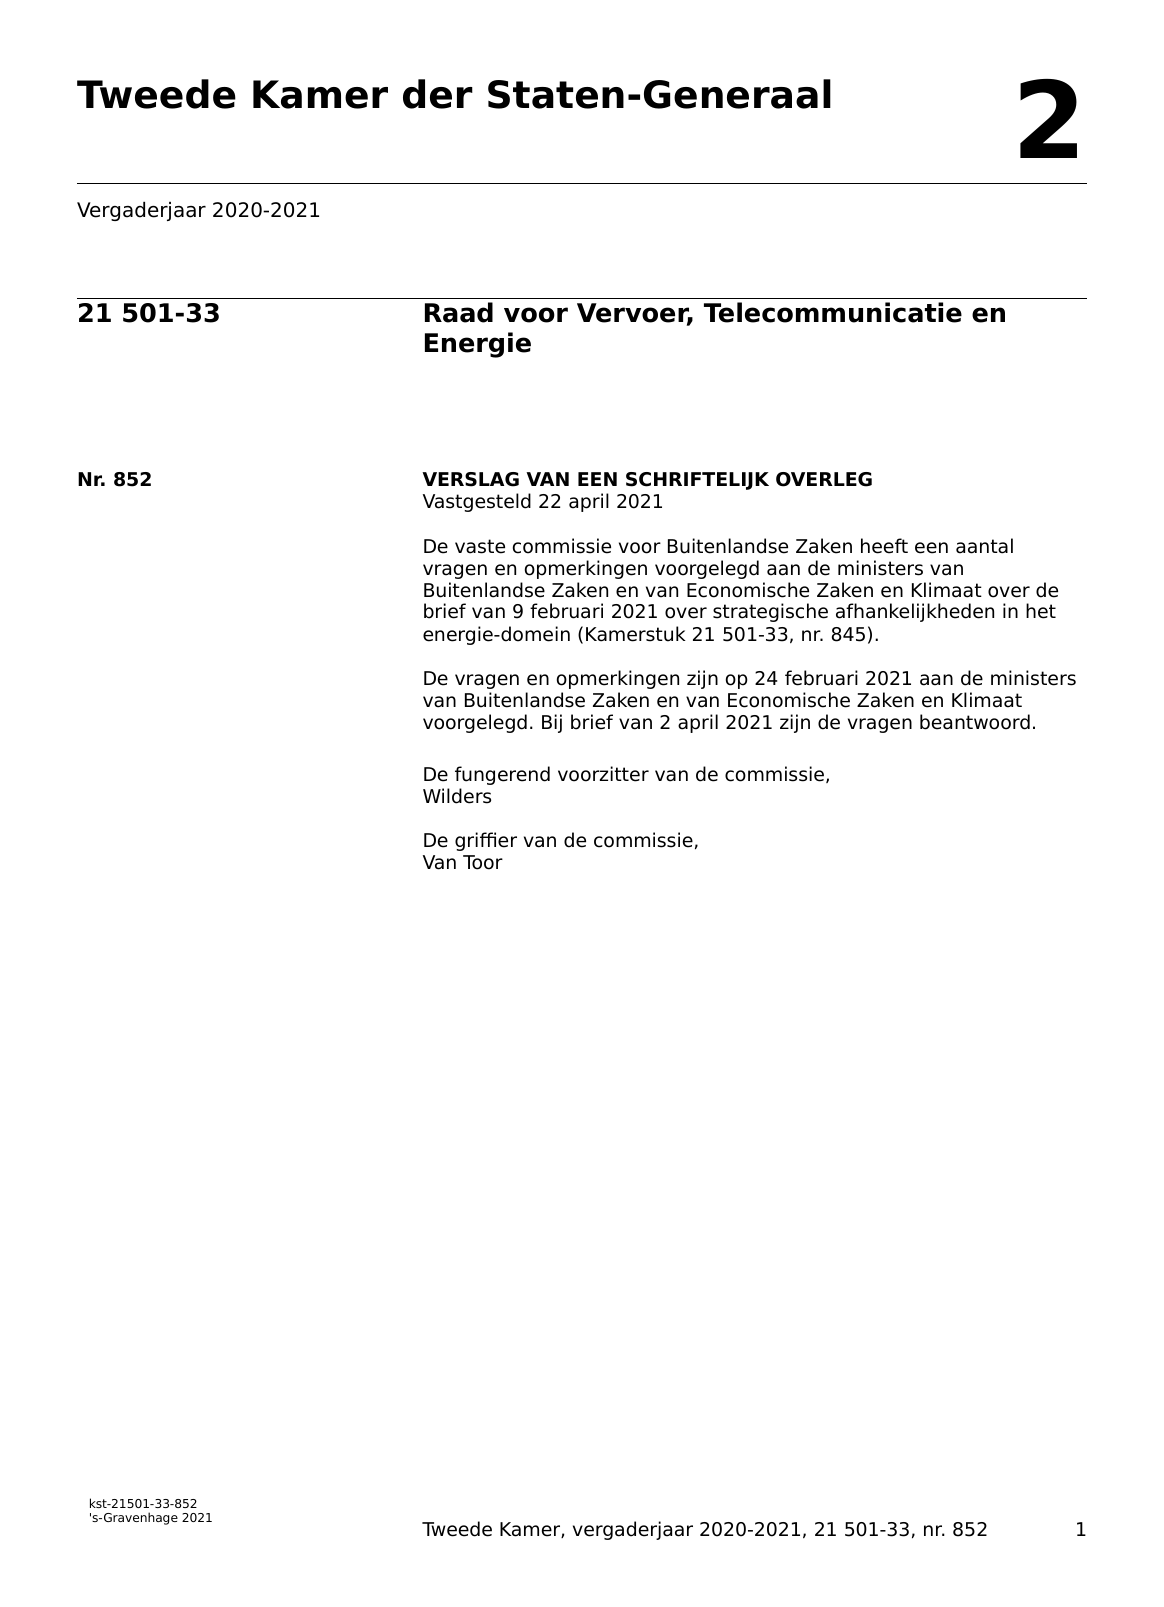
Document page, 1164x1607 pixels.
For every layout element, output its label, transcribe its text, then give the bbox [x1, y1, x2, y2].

text 's-Gravenhage 2021 [88, 1511, 323, 1525]
table_cell Vergaderjaar 2020-2021 [77, 184, 1087, 298]
text De vragen en opmerkingen zijn op 24 februari 2021 aan de ministers van Buitenlandse Zaken en van Economische Zaken en Klimaat voorgelegd. Bij brief van 2 april 2021 zijn de vragen beantwoord. [422, 668, 1087, 733]
table_header 2 [886, 59, 1087, 183]
text De fungerend voorzitter van de commissie, Wilders [422, 763, 1087, 807]
subtitle Nr. 852 VERSLAG VAN EEN SCHRIFTELIJK OVERLEG [77, 469, 1087, 491]
table_header Tweede Kamer der Staten-Generaal [77, 59, 886, 183]
subtitle 21 501-33 Raad voor Vervoer, Telecommunicatie en Energie [77, 299, 1087, 358]
text De griffier van de commissie, Van Toor [422, 830, 1087, 874]
text Vastgesteld 22 april 2021 [422, 491, 1087, 513]
text kst-21501-33-852 [88, 1497, 323, 1511]
text De vaste commissie voor Buitenlandse Zaken heeft een aantal vragen en opmerkingen voorgelegd aan de ministers van Buitenlandse Zaken en van Economische Zaken en Klimaat over de brief van 9 februari 2021 over strategische afhankelijkheden in het energie-domein (Kamerstuk 21 501-33, nr. 845). [422, 536, 1087, 645]
